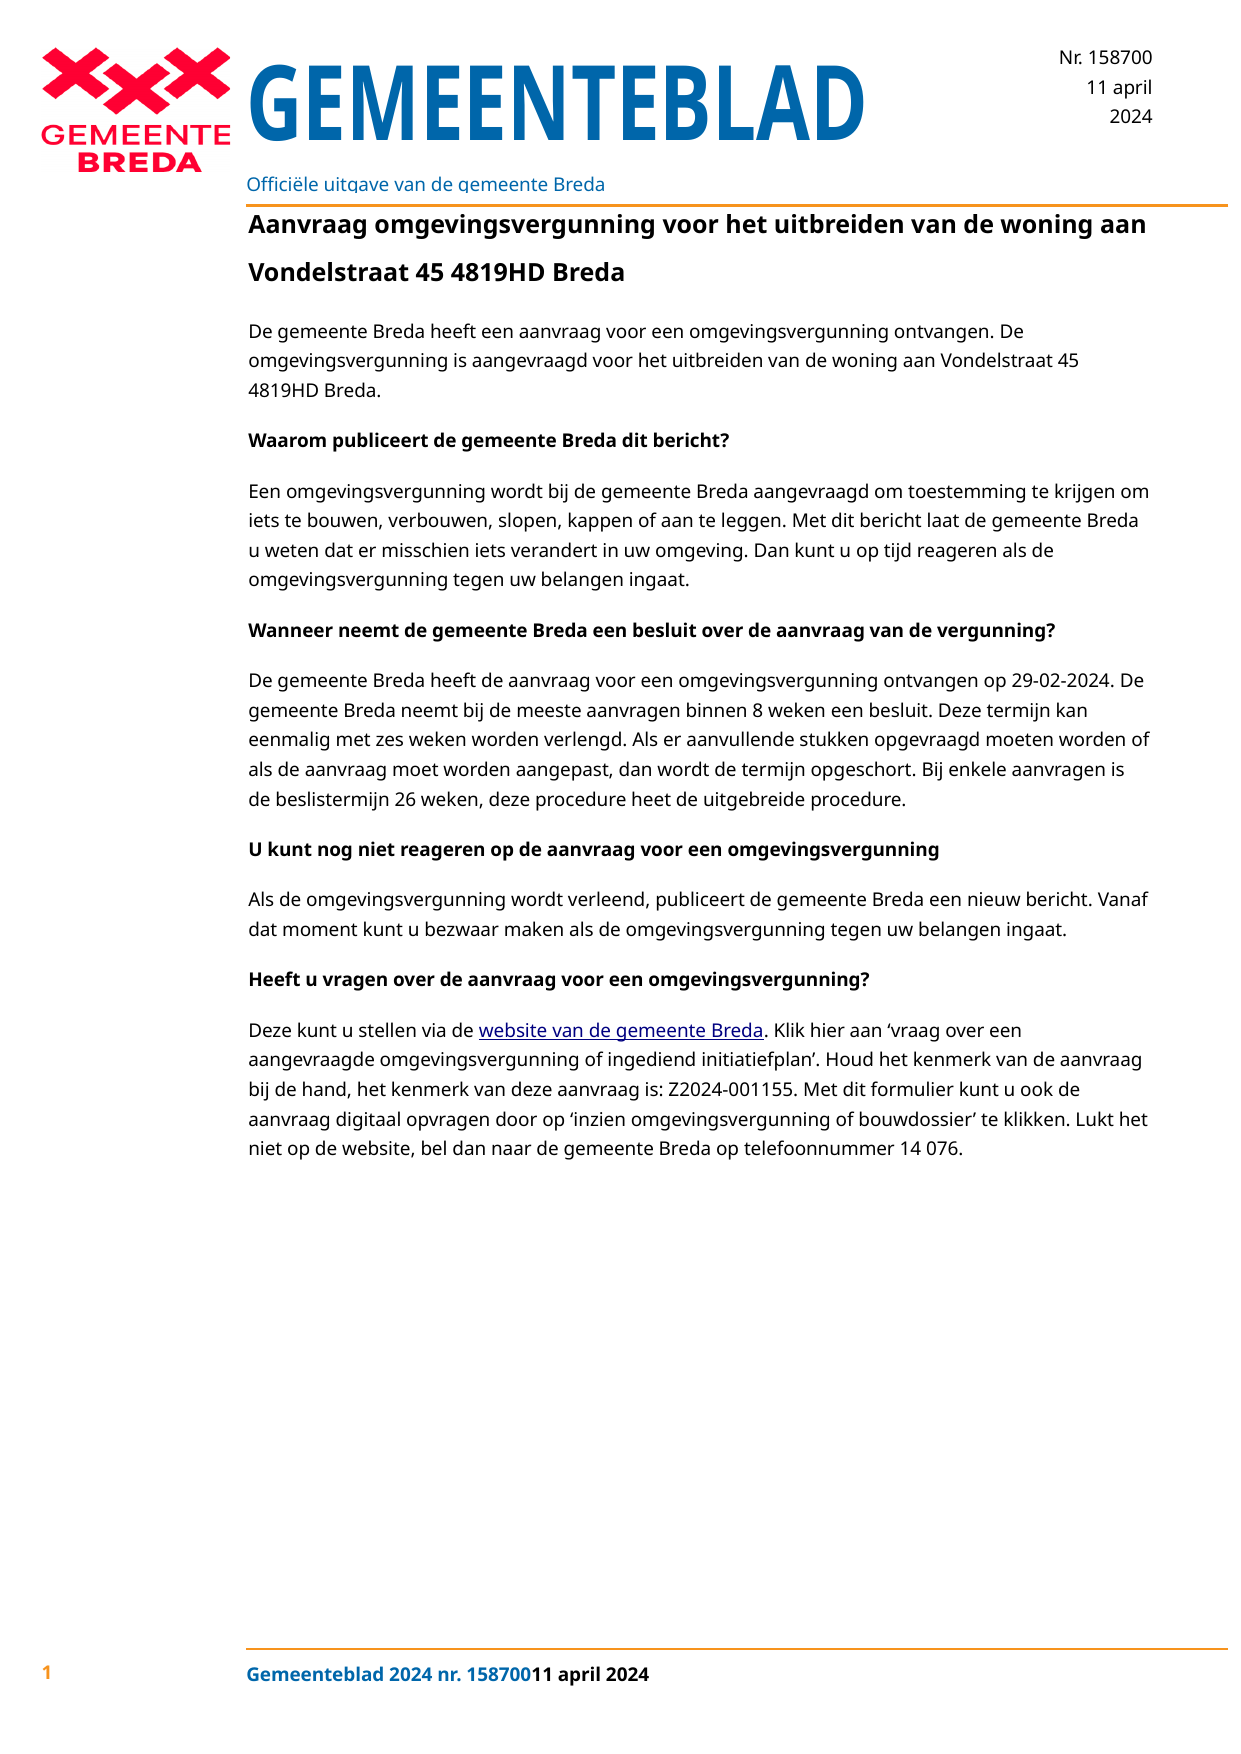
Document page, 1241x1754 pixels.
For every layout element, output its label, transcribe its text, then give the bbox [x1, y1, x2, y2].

text Een omgevingsvergunning wordt bij de gemeente Breda aangevraagd om toestemming te krijgen om iets te bouwen, verbouwen, slopen, kappen of aan te leggen. Met dit bericht laat de gemeente Breda u weten dat er misschien iets verandert in uw omgeving. Dan kunt u op tijd reageren als de omgevingsvergunning tegen uw belangen ingaat. [248, 478, 1152, 592]
text Aanvraag omgevingsvergunning voor het uitbreiden van de woning aan Vondelstraat 45 4819HD Breda [248, 207, 1152, 288]
text Heeft u vragen over de aanvraag voor een omgevingsvergunning? [248, 967, 1152, 992]
text Als de omgevingsvergunning wordt verleend, publiceert de gemeente Breda een nieuw bericht. Vanaf dat moment kunt u bezwaar maken als de omgevingsvergunning tegen uw belangen ingaat. [248, 887, 1152, 942]
text Wanneer neemt de gemeente Breda een besluit over de aanvraag van de vergunning? [248, 617, 1152, 643]
text Waarom publiceert de gemeente Breda dit bericht? [248, 427, 1152, 453]
text De gemeente Breda heeft een aanvraag voor een omgevingsvergunning ontvangen. De omgevingsvergunning is aangevraagd voor het uitbreiden van de woning aan Vondelstraat 45 4819HD Breda. [248, 318, 1152, 403]
text De gemeente Breda heeft de aanvraag voor een omgevingsvergunning ontvangen op 29-02-2024. De gemeente Breda neemt bij de meeste aanvragen binnen 8 weken een besluit. Deze termijn kan eenmalig met zes weken worden verlengd. Als er aanvullende stukken opgevraagd moeten worden of als de aanvraag moet worden aangepast, dan wordt de termijn opgeschort. Bij enkele aanvragen is de beslistermijn 26 weken, deze procedure heet de uitgebreide procedure. [248, 667, 1152, 812]
text Deze kunt u stellen via de website van de gemeente Breda. Klik hier aan ‘vraag over een aangevraagde omgevingsvergunning of ingediend initiatiefplan’. Houd het kenmerk van de aanvraag bij de hand, het kenmerk van deze aanvraag is: Z2024-001155. Met dit formulier kunt u ook de aanvraag digitaal opvragen door op ‘inzien omgevingsvergunning of bouwdossier’ te klikken. Lukt het niet op de website, bel dan naar de gemeente Breda op telefoonnummer 14 076. [248, 1017, 1152, 1161]
text U kunt nog niet reageren op de aanvraag voor een omgevingsvergunning [248, 836, 1152, 862]
picture [41, 47, 231, 172]
